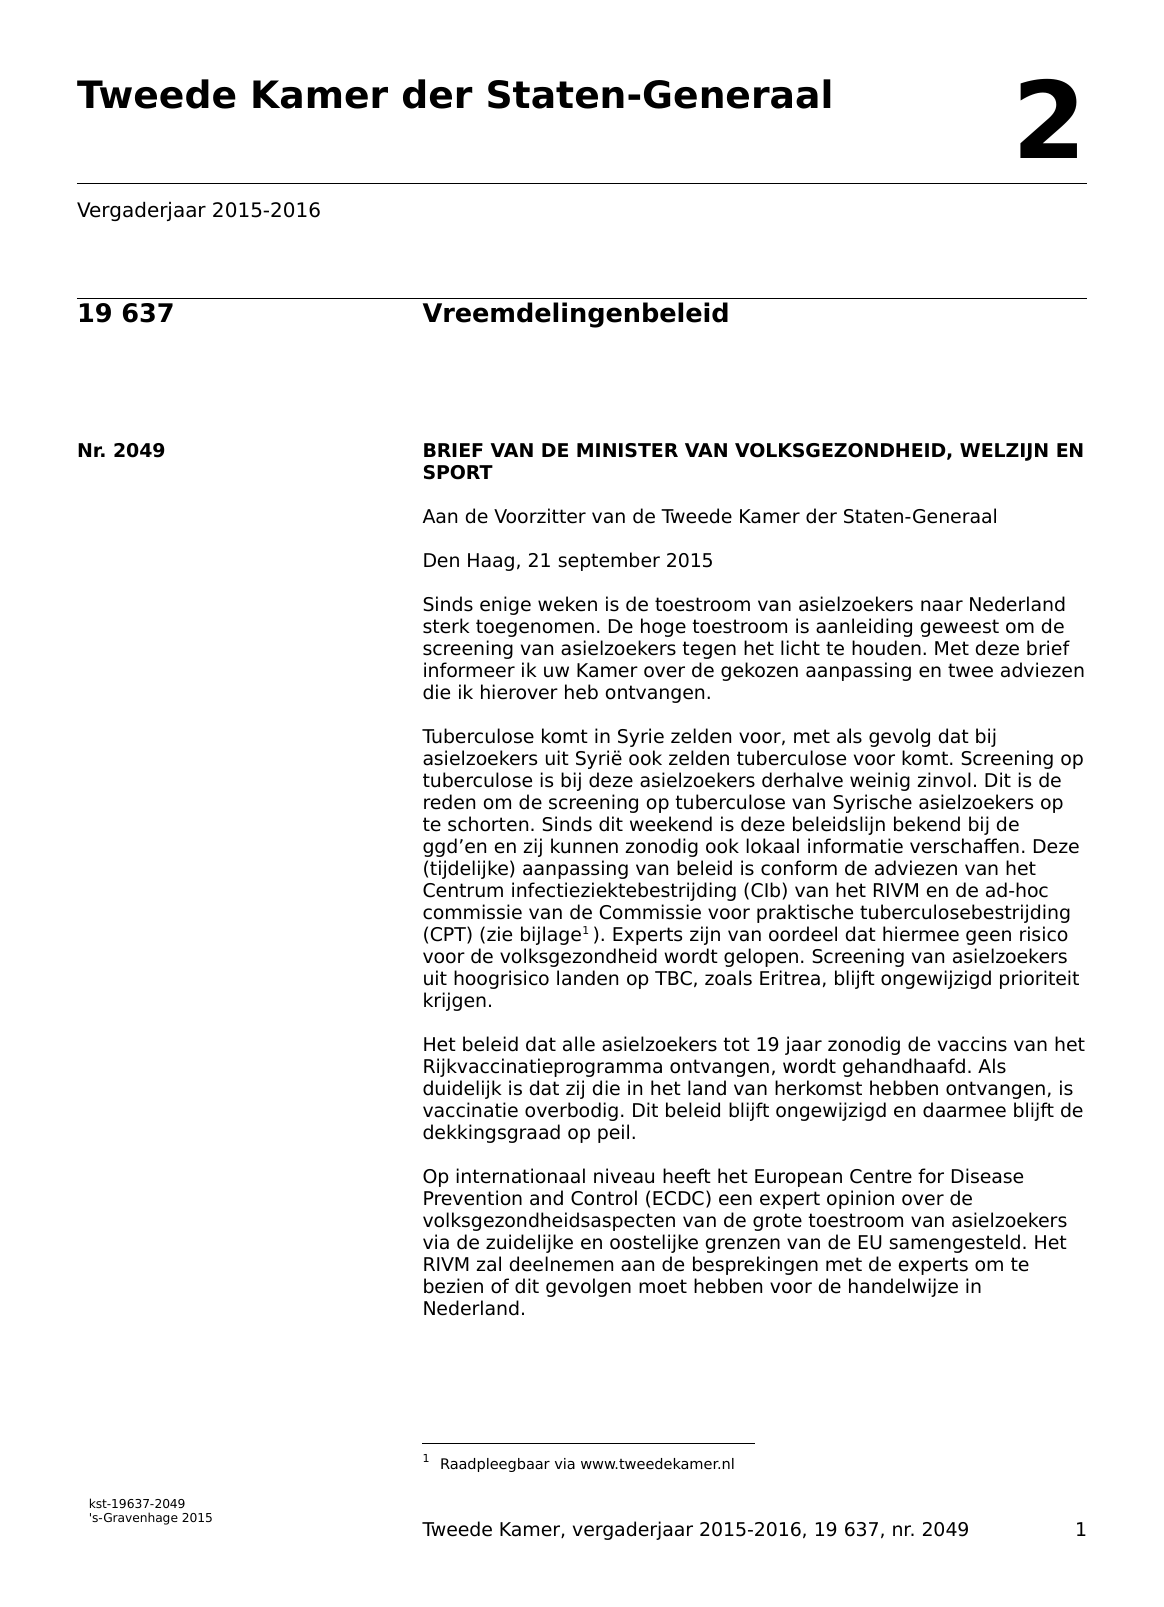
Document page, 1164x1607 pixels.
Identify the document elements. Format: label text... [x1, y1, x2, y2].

text 's-Gravenhage 2015 [88, 1511, 323, 1525]
text Het beleid dat alle asielzoekers tot 19 jaar zonodig de vaccins van het Rijkvaccinatieprogramma ontvangen, wordt gehandhaafd. Als duidelijk is dat zij die in het land van herkomst hebben ontvangen, is vaccinatie overbodig. Dit beleid blijft ongewijzigd en daarmee blijft de dekkingsgraad op peil. [422, 1034, 1087, 1144]
table_header 2 [886, 59, 1087, 183]
text Den Haag, 21 september 2015 [422, 550, 1087, 572]
text Op internationaal niveau heeft het European Centre for Disease Prevention and Control (ECDC) een expert opinion over de volksgezondheidsaspecten van de grote toestroom van asielzoekers via de zuidelijke en oostelijke grenzen van de EU samengesteld. Het RIVM zal deelnemen aan de besprekingen met de experts om te bezien of dit gevolgen moet hebben voor de handelwijze in Nederland. [422, 1166, 1087, 1320]
table_cell Vergaderjaar 2015-2016 [77, 184, 1087, 298]
text Sinds enige weken is de toestroom van asielzoekers naar Nederland sterk toegenomen. De hoge toestroom is aanleiding geweest om de screening van asielzoekers tegen het licht te houden. Met deze brief informeer ik uw Kamer over de gekozen aanpassing en twee adviezen die ik hierover heb ontvangen. [422, 594, 1087, 704]
subtitle 19 637 Vreemdelingenbeleid [77, 299, 1087, 329]
subtitle Nr. 2049 BRIEF VAN DE MINISTER VAN VOLKSGEZONDHEID, WELZIJN EN SPORT [77, 440, 1087, 484]
text Raadpleegbaar via www.tweedekamer.nl [422, 1452, 1087, 1474]
table_header Tweede Kamer der Staten-Generaal [77, 59, 886, 183]
text kst-19637-2049 [88, 1497, 323, 1511]
text Aan de Voorzitter van de Tweede Kamer der Staten-Generaal [422, 506, 1087, 528]
text Tuberculose komt in Syrie zelden voor, met als gevolg dat bij asielzoekers uit Syrië ook zelden tuberculose voor komt. Screening op tuberculose is bij deze asielzoekers derhalve weinig zinvol. Dit is de reden om de screening op tuberculose van Syrische asielzoekers op te schorten. Sinds dit weekend is deze beleidslijn bekend bij de ggd’en en zij kunnen zonodig ook lokaal informatie verschaffen. Deze (tijdelijke) aanpassing van beleid is conform de adviezen van het Centrum infectieziektebestrijding (CIb) van het RIVM en de ad-hoc commissie van de Commissie voor praktische tuberculosebestrijding (CPT) (zie bijlage). Experts zijn van oordeel dat hiermee geen risico voor de volksgezondheid wordt gelopen. Screening van asielzoekers uit hoogrisico landen op TBC, zoals Eritrea, blijft ongewijzigd prioriteit krijgen. [422, 726, 1087, 1012]
